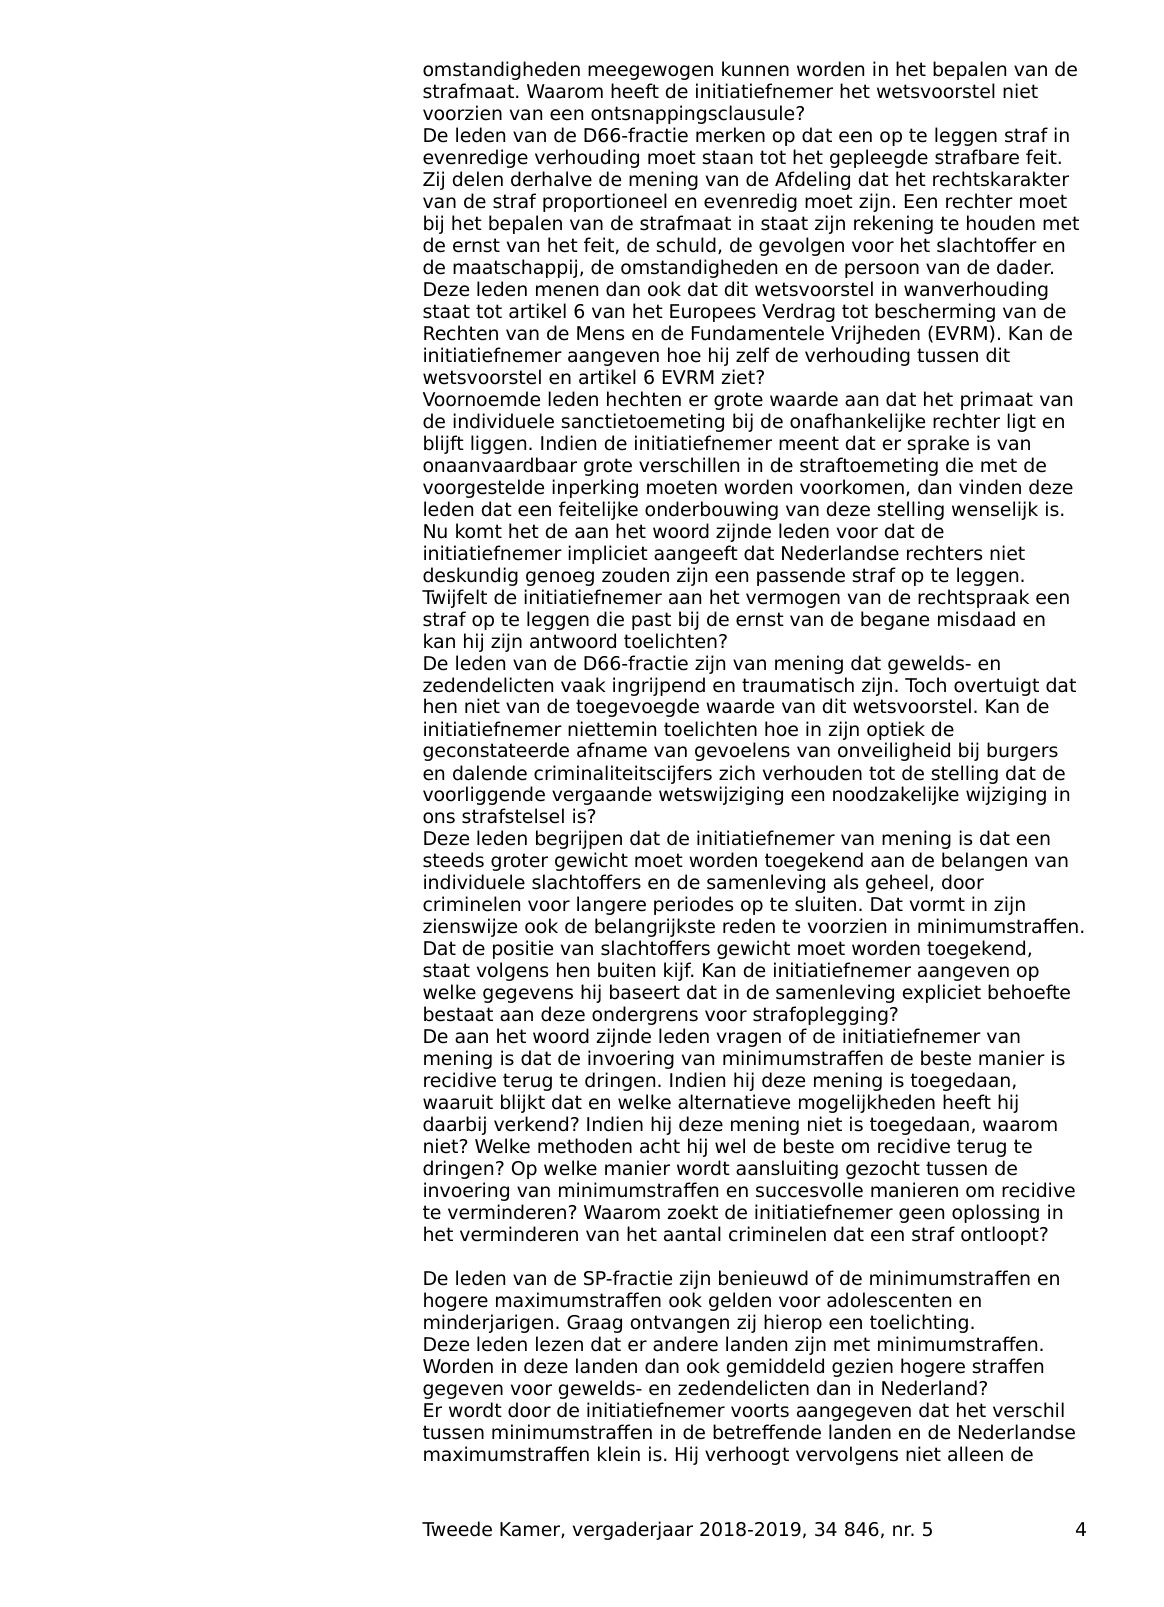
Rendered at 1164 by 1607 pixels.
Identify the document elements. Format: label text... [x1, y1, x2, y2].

text Voornoemde leden hechten er grote waarde aan dat het primaat van de individuele sanctietoemeting bij de onafhankelijke rechter ligt en blijft liggen. Indien de initiatiefnemer meent dat er sprake is van onaanvaardbaar grote verschillen in de straftoemeting die met de voorgestelde inperking moeten worden voorkomen, dan vinden deze leden dat een feitelijke onderbouwing van deze stelling wenselijk is. Nu komt het de aan het woord zijnde leden voor dat de initiatiefnemer impliciet aangeeft dat Nederlandse rechters niet deskundig genoeg zouden zijn een passende straf op te leggen. Twijfelt de initiatiefnemer aan het vermogen van de rechtspraak een straf op te leggen die past bij de ernst van de begane misdaad en kan hij zijn antwoord toelichten? [422, 389, 1087, 652]
text De aan het woord zijnde leden vragen of de initiatiefnemer van mening is dat de invoering van minimumstraffen de beste manier is recidive terug te dringen. Indien hij deze mening is toegedaan, waaruit blijkt dat en welke alternatieve mogelijkheden heeft hij daarbij verkend? Indien hij deze mening niet is toegedaan, waarom niet? Welke methoden acht hij wel de beste om recidive terug te dringen? Op welke manier wordt aansluiting gezocht tussen de invoering van minimumstraffen en succesvolle manieren om recidive te verminderen? Waarom zoekt de initiatiefnemer geen oplossing in het verminderen van het aantal criminelen dat een straf ontloopt? [422, 1026, 1087, 1246]
text Er wordt door de initiatiefnemer voorts aangegeven dat het verschil tussen minimumstraffen in de betreffende landen en de Nederlandse maximumstraffen klein is. Hij verhoogt vervolgens niet alleen de [422, 1400, 1087, 1466]
text omstandigheden meegewogen kunnen worden in het bepalen van de strafmaat. Waarom heeft de initiatiefnemer het wetsvoorstel niet voorzien van een ontsnappingsclausule? [422, 59, 1087, 125]
text Deze leden lezen dat er andere landen zijn met minimumstraffen. Worden in deze landen dan ook gemiddeld gezien hogere straffen gegeven voor gewelds- en zedendelicten dan in Nederland? [422, 1334, 1087, 1400]
text De leden van de D66-fractie zijn van mening dat gewelds- en zedendelicten vaak ingrijpend en traumatisch zijn. Toch overtuigt dat hen niet van de toegevoegde waarde van dit wetsvoorstel. Kan de initiatiefnemer niettemin toelichten hoe in zijn optiek de geconstateerde afname van gevoelens van onveiligheid bij burgers en dalende criminaliteitscijfers zich verhouden tot de stelling dat de voorliggende vergaande wetswijziging een noodzakelijke wijziging in ons strafstelsel is? [422, 652, 1087, 828]
text De leden van de SP-fractie zijn benieuwd of de minimumstraffen en hogere maximumstraffen ook gelden voor adolescenten en minderjarigen. Graag ontvangen zij hierop een toelichting. [422, 1268, 1087, 1334]
text Deze leden begrijpen dat de initiatiefnemer van mening is dat een steeds groter gewicht moet worden toegekend aan de belangen van individuele slachtoffers en de samenleving als geheel, door criminelen voor langere periodes op te sluiten. Dat vormt in zijn zienswijze ook de belangrijkste reden te voorzien in minimumstraffen. Dat de positie van slachtoffers gewicht moet worden toegekend, staat volgens hen buiten kijf. Kan de initiatiefnemer aangeven op welke gegevens hij baseert dat in de samenleving expliciet behoefte bestaat aan deze ondergrens voor strafoplegging? [422, 828, 1087, 1026]
text De leden van de D66-fractie merken op dat een op te leggen straf in evenredige verhouding moet staan tot het gepleegde strafbare feit. Zij delen derhalve de mening van de Afdeling dat het rechtskarakter van de straf proportioneel en evenredig moet zijn. Een rechter moet bij het bepalen van de strafmaat in staat zijn rekening te houden met de ernst van het feit, de schuld, de gevolgen voor het slachtoffer en de maatschappij, de omstandigheden en de persoon van de dader. Deze leden menen dan ook dat dit wetsvoorstel in wanverhouding staat tot artikel 6 van het Europees Verdrag tot bescherming van de Rechten van de Mens en de Fundamentele Vrijheden (EVRM). Kan de initiatiefnemer aangeven hoe hij zelf de verhouding tussen dit wetsvoorstel en artikel 6 EVRM ziet? [422, 125, 1087, 389]
